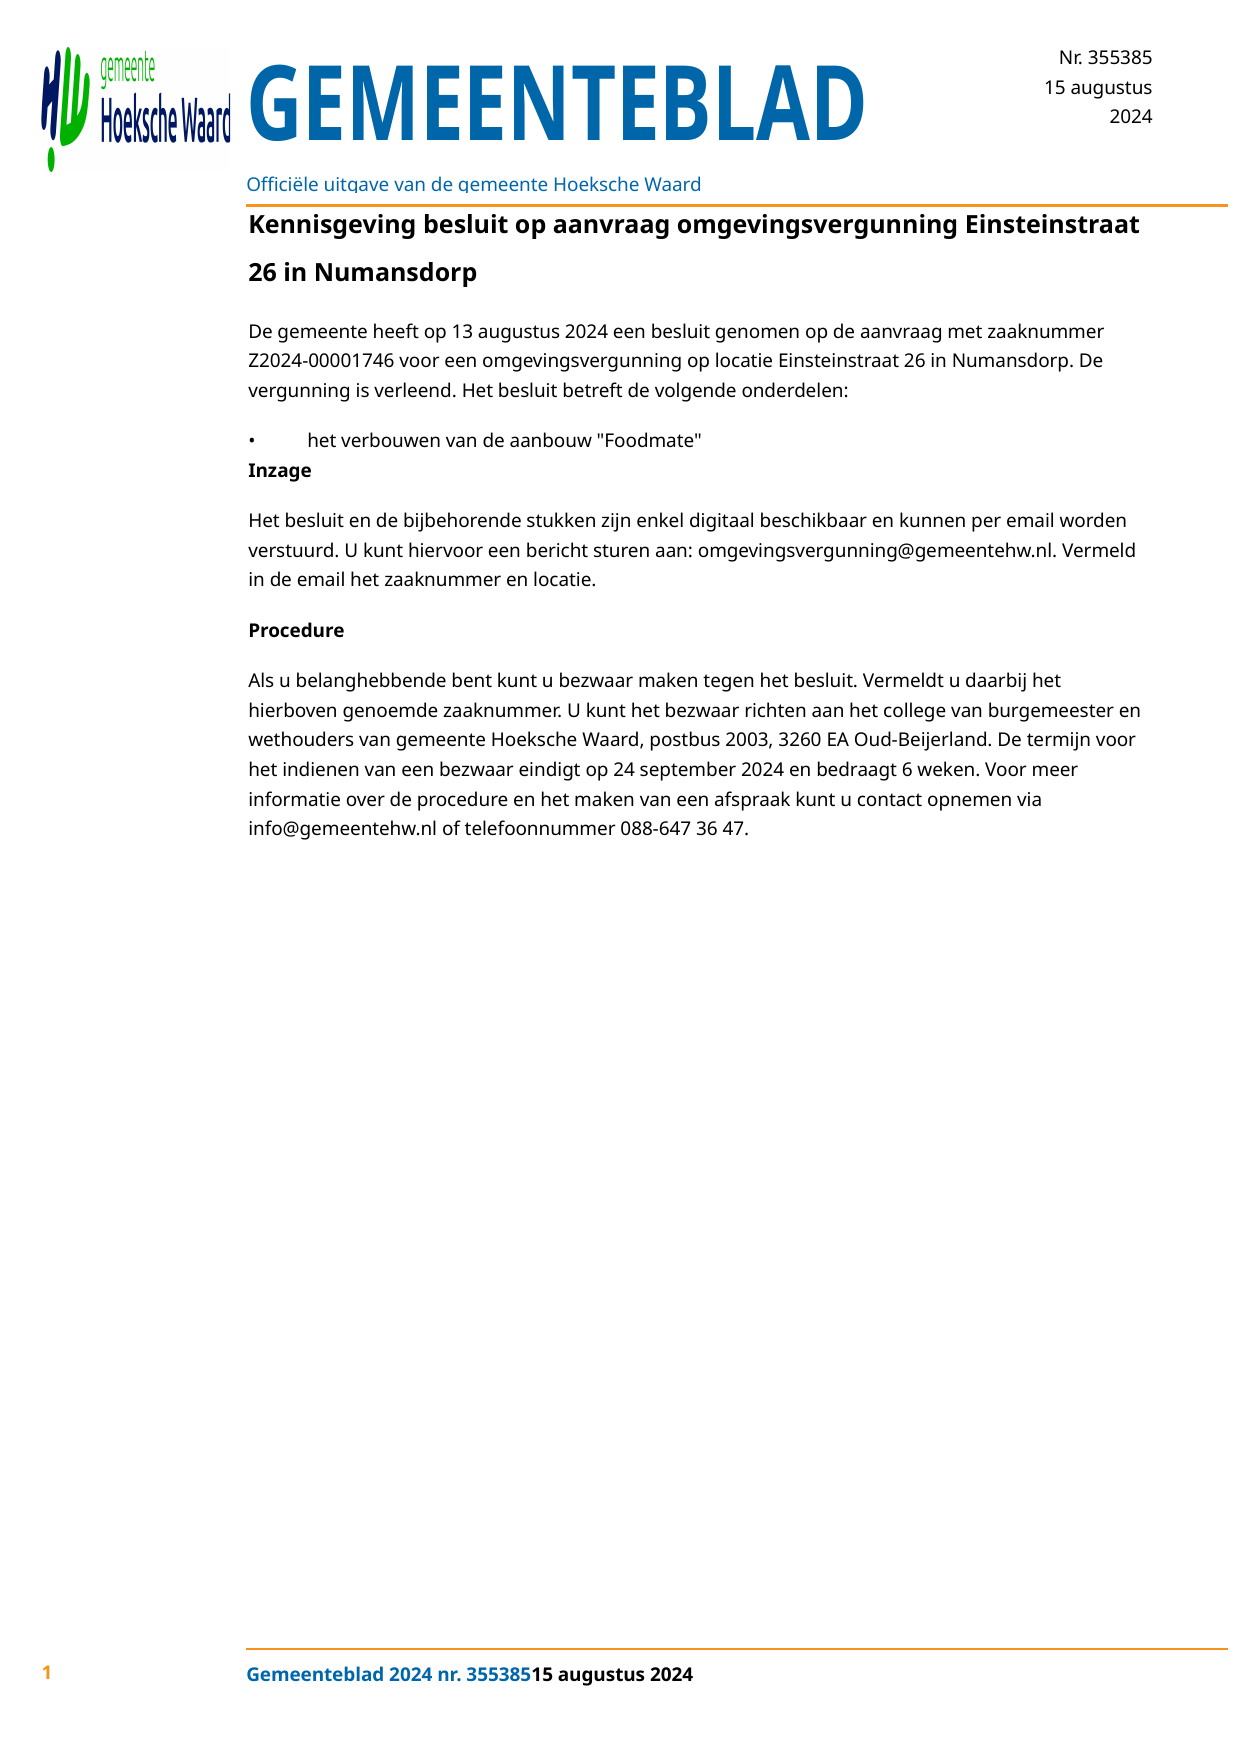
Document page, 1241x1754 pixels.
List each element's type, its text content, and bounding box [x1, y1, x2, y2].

text Het besluit en de bijbehorende stukken zijn enkel digitaal beschikbaar en kunnen per email worden verstuurd. U kunt hiervoor een bericht sturen aan: omgevingsvergunning@gemeentehw.nl. Vermeld in de email het zaaknummer en locatie. [248, 507, 1152, 592]
picture [41, 47, 231, 172]
list het verbouwen van de aanbouw "Foodmate" [248, 427, 1152, 453]
text Als u belanghebbende bent kunt u bezwaar maken tegen het besluit. Vermeldt u daarbij het hierboven genoemde zaaknummer. U kunt het bezwaar richten aan het college van burgemeester en wethouders van gemeente Hoeksche Waard, postbus 2003, 3260 EA Oud-Beijerland. De termijn voor het indienen van een bezwaar eindigt op 24 september 2024 en bedraagt 6 weken. Voor meer informatie over de procedure en het maken van een afspraak kunt u contact opnemen via info@gemeentehw.nl of telefoonnummer 088-647 36 47. [248, 667, 1152, 841]
text Kennisgeving besluit op aanvraag omgevingsvergunning Einsteinstraat 26 in Numansdorp [248, 207, 1152, 288]
text De gemeente heeft op 13 augustus 2024 een besluit genomen op de aanvraag met zaaknummer Z2024-00001746 voor een omgevingsvergunning op locatie Einsteinstraat 26 in Numansdorp. De vergunning is verleend. Het besluit betreft de volgende onderdelen: [248, 318, 1152, 403]
text Inzage [248, 457, 1152, 483]
text Procedure [248, 617, 1152, 643]
